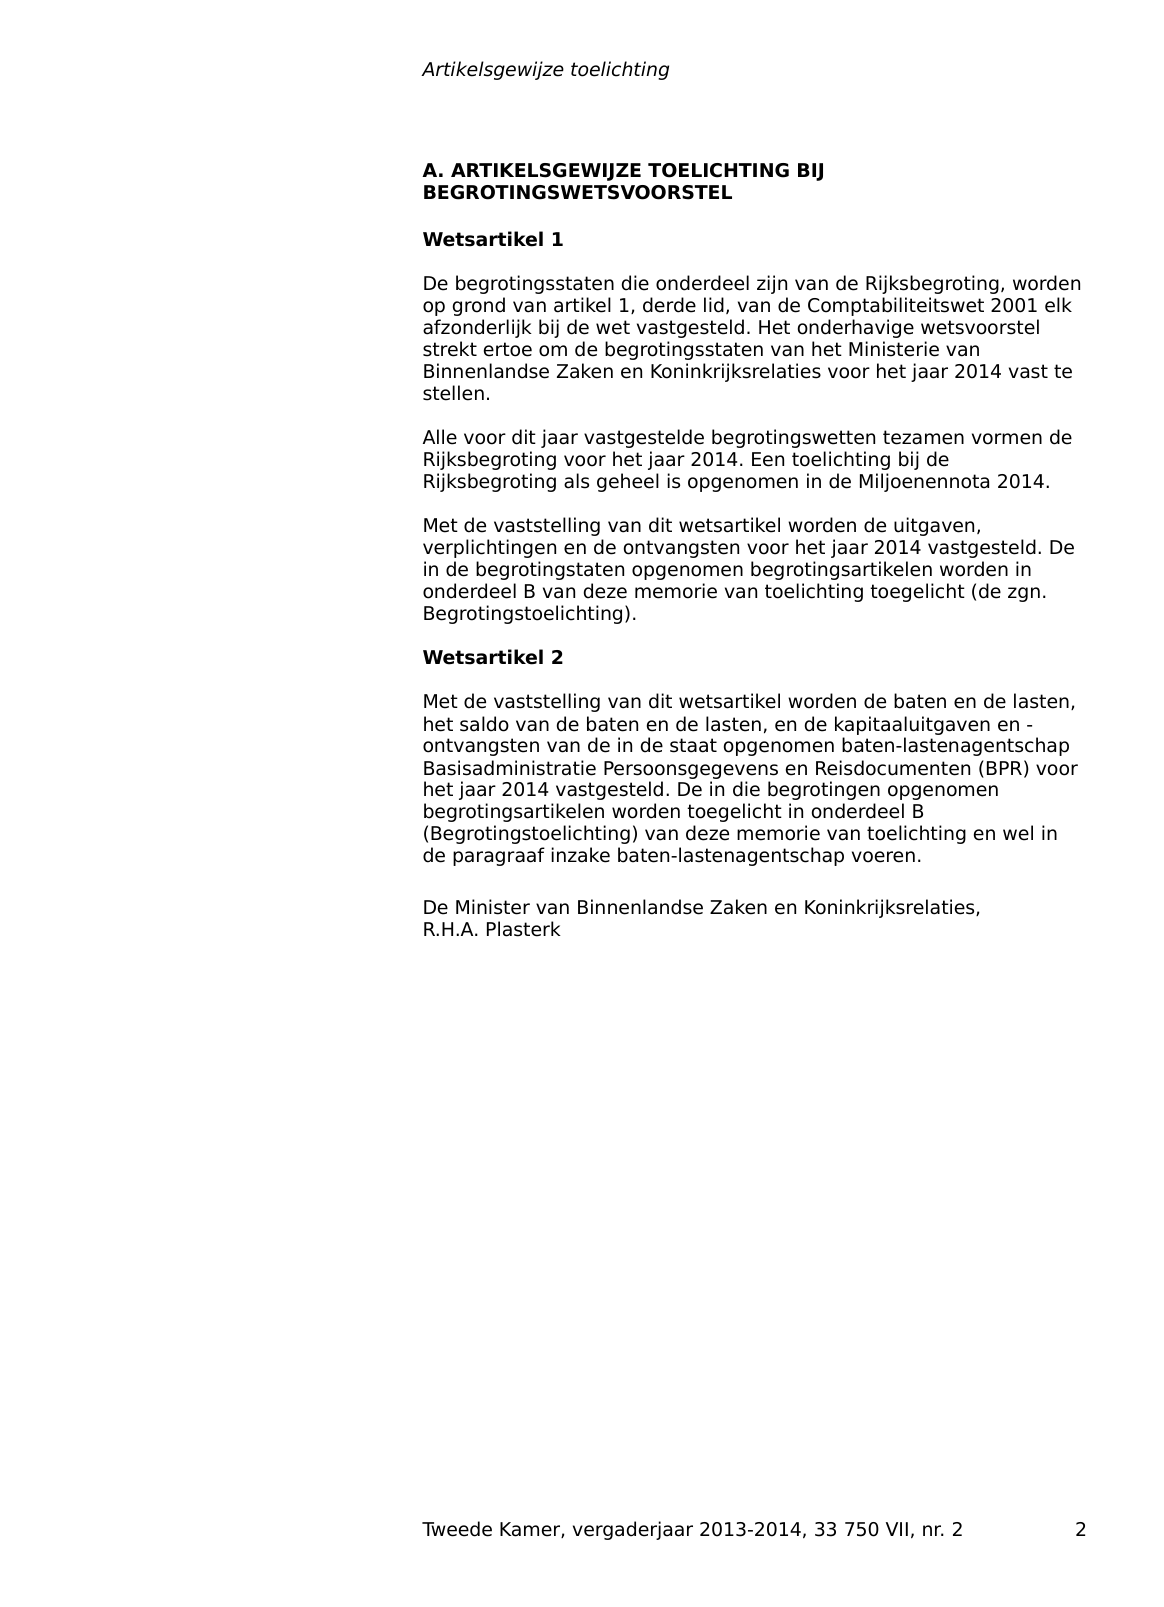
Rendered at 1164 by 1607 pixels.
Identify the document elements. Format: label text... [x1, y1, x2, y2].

subtitle Wetsartikel 2 [422, 647, 1087, 669]
text De Minister van Binnenlandse Zaken en Koninkrijksrelaties, R.H.A. Plasterk [422, 897, 1087, 941]
subtitle A. ARTIKELSGEWIJZE TOELICHTING BIJ BEGROTINGSWETSVOORSTEL [422, 160, 1087, 204]
text Alle voor dit jaar vastgestelde begrotingswetten tezamen vormen de Rijksbegroting voor het jaar 2014. Een toelichting bij de Rijksbegroting als geheel is opgenomen in de Miljoenennota 2014. [422, 427, 1087, 493]
text Met de vaststelling van dit wetsartikel worden de baten en de lasten, het saldo van de baten en de lasten, en de kapitaaluitgaven en -ontvangsten van de in de staat opgenomen baten-lastenagentschap Basisadministratie Persoonsgegevens en Reisdocumenten (BPR) voor het jaar 2014 vastgesteld. De in die begrotingen opgenomen begrotingsartikelen worden toegelicht in onderdeel B (Begrotingstoelichting) van deze memorie van toelichting en wel in de paragraaf inzake baten-lastenagentschap voeren. [422, 691, 1087, 867]
subtitle Wetsartikel 1 [422, 229, 1087, 251]
text De begrotingsstaten die onderdeel zijn van de Rijksbegroting, worden op grond van artikel 1, derde lid, van de Comptabiliteitswet 2001 elk afzonderlijk bij de wet vastgesteld. Het onderhavige wetsvoorstel strekt ertoe om de begrotingsstaten van het Ministerie van Binnenlandse Zaken en Koninkrijksrelaties voor het jaar 2014 vast te stellen. [422, 273, 1087, 405]
text Met de vaststelling van dit wetsartikel worden de uitgaven, verplichtingen en de ontvangsten voor het jaar 2014 vastgesteld. De in de begrotingstaten opgenomen begrotingsartikelen worden in onderdeel B van deze memorie van toelichting toegelicht (de zgn. Begrotingstoelichting). [422, 515, 1087, 625]
